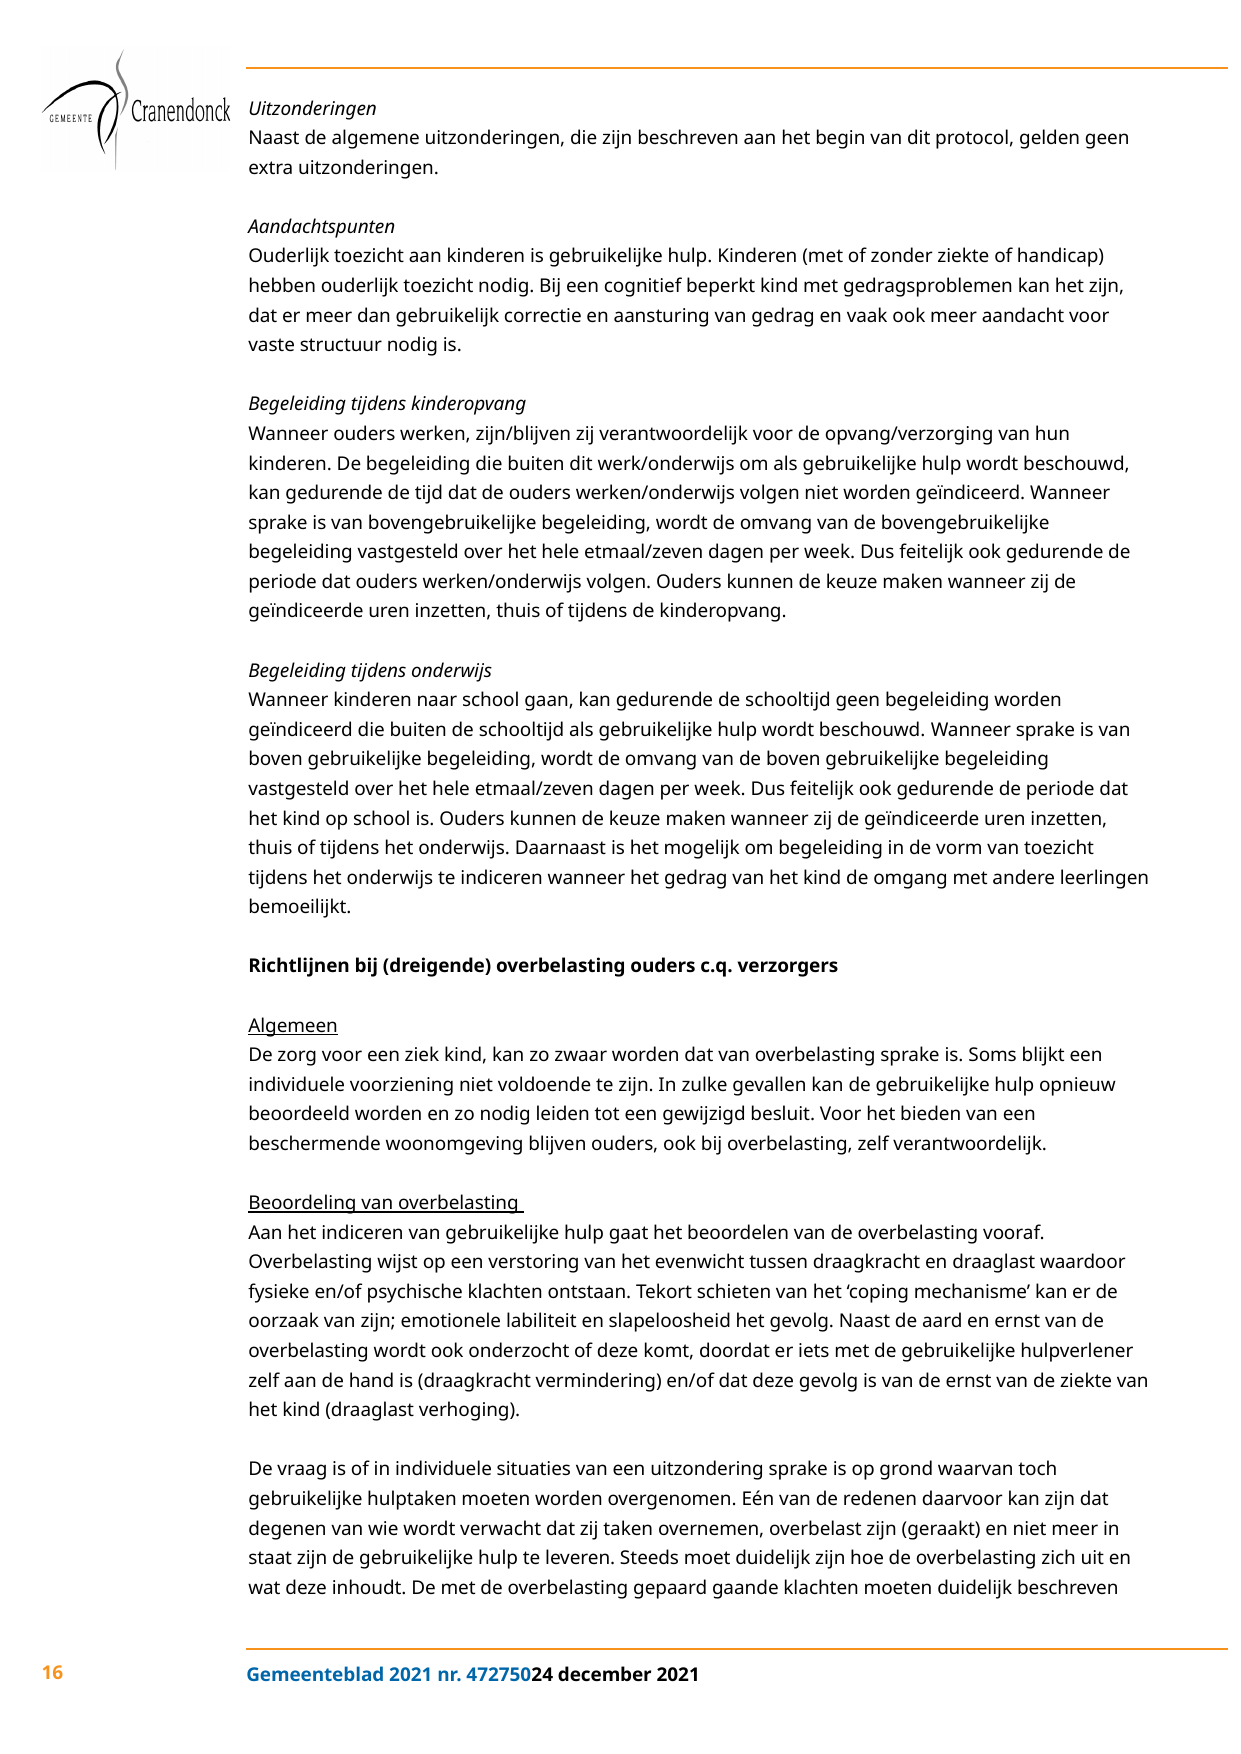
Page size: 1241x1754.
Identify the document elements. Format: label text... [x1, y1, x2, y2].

text Wanneer kinderen naar school gaan, kan gedurende de schooltijd geen begeleiding worden geïndiceerd die buiten de schooltijd als gebruikelijke hulp wordt beschouwd. Wanneer sprake is van boven gebruikelijke begeleiding, wordt de omvang van de boven gebruikelijke begeleiding vastgesteld over het hele etmaal/zeven dagen per week. Dus feitelijk ook gedurende de periode dat het kind op school is. Ouders kunnen de keuze maken wanneer zij de geïndiceerde uren inzetten, thuis of tijdens het onderwijs. Daarnaast is het mogelijk om begeleiding in de vorm van toezicht tijdens het onderwijs te indiceren wanneer het gedrag van het kind de omgang met andere leerlingen bemoeilijkt. [248, 686, 1152, 919]
text De zorg voor een ziek kind, kan zo zwaar worden dat van overbelasting sprake is. Soms blijkt een individuele voorziening niet voldoende te zijn. In zulke gevallen kan de gebruikelijke hulp opnieuw beoordeeld worden en zo nodig leiden tot een gewijzigd besluit. Voor het bieden van een beschermende woonomgeving blijven ouders, ook bij overbelasting, zelf verantwoordelijk. [248, 1041, 1152, 1156]
text Aandachtspunten [248, 213, 1152, 239]
text Begeleiding tijdens kinderopvang [248, 391, 1152, 416]
text Naast de algemene uitzonderingen, die zijn beschreven aan het begin van dit protocol, gelden geen extra uitzonderingen. [248, 124, 1152, 180]
text Begeleiding tijdens onderwijs [248, 657, 1152, 683]
text Aan het indiceren van gebruikelijke hulp gaat het beoordelen van de overbelasting vooraf. Overbelasting wijst op een verstoring van het evenwicht tussen draagkracht en draaglast waardoor fysieke en/of psychische klachten ontstaan. Tekort schieten van het ‘coping mechanisme’ kan er de oorzaak van zijn; emotionele labiliteit en slapeloosheid het gevolg. Naast de aard en ernst van de overbelasting wordt ook onderzocht of deze komt, doordat er iets met de gebruikelijke hulpverlener zelf aan de hand is (draagkracht vermindering) en/of dat deze gevolg is van de ernst van de ziekte van het kind (draaglast verhoging). [248, 1219, 1152, 1422]
text Algemeen [248, 1012, 1152, 1038]
text De vraag is of in individuele situaties van een uitzondering sprake is op grond waarvan toch gebruikelijke hulptaken moeten worden overgenomen. Eén van de redenen daarvoor kan zijn dat degenen van wie wordt verwacht dat zij taken overnemen, overbelast zijn (geraakt) en niet meer in staat zijn de gebruikelijke hulp te leveren. Steeds moet duidelijk zijn hoe de overbelasting zich uit en wat deze inhoudt. De met de overbelasting gepaard gaande klachten moeten duidelijk beschreven [248, 1456, 1152, 1600]
picture [41, 47, 231, 172]
text Beoordeling van overbelasting [248, 1189, 1152, 1215]
text Uitzonderingen [248, 95, 1152, 121]
text Wanneer ouders werken, zijn/blijven zij verantwoordelijk voor de opvang/verzorging van hun kinderen. De begeleiding die buiten dit werk/onderwijs om als gebruikelijke hulp wordt beschouwd, kan gedurende de tijd dat de ouders werken/onderwijs volgen niet worden geïndiceerd. Wanneer sprake is van bovengebruikelijke begeleiding, wordt de omvang van de bovengebruikelijke begeleiding vastgesteld over het hele etmaal/zeven dagen per week. Dus feitelijk ook gedurende de periode dat ouders werken/onderwijs volgen. Ouders kunnen de keuze maken wanneer zij de geïndiceerde uren inzetten, thuis of tijdens de kinderopvang. [248, 420, 1152, 623]
text Ouderlijk toezicht aan kinderen is gebruikelijke hulp. Kinderen (met of zonder ziekte of handicap) hebben ouderlijk toezicht nodig. Bij een cognitief beperkt kind met gedragsproblemen kan het zijn, dat er meer dan gebruikelijk correctie en aansturing van gedrag en vaak ook meer aandacht voor vaste structuur nodig is. [248, 243, 1152, 357]
text Richtlijnen bij (dreigende) overbelasting ouders c.q. verzorgers [248, 953, 1152, 978]
